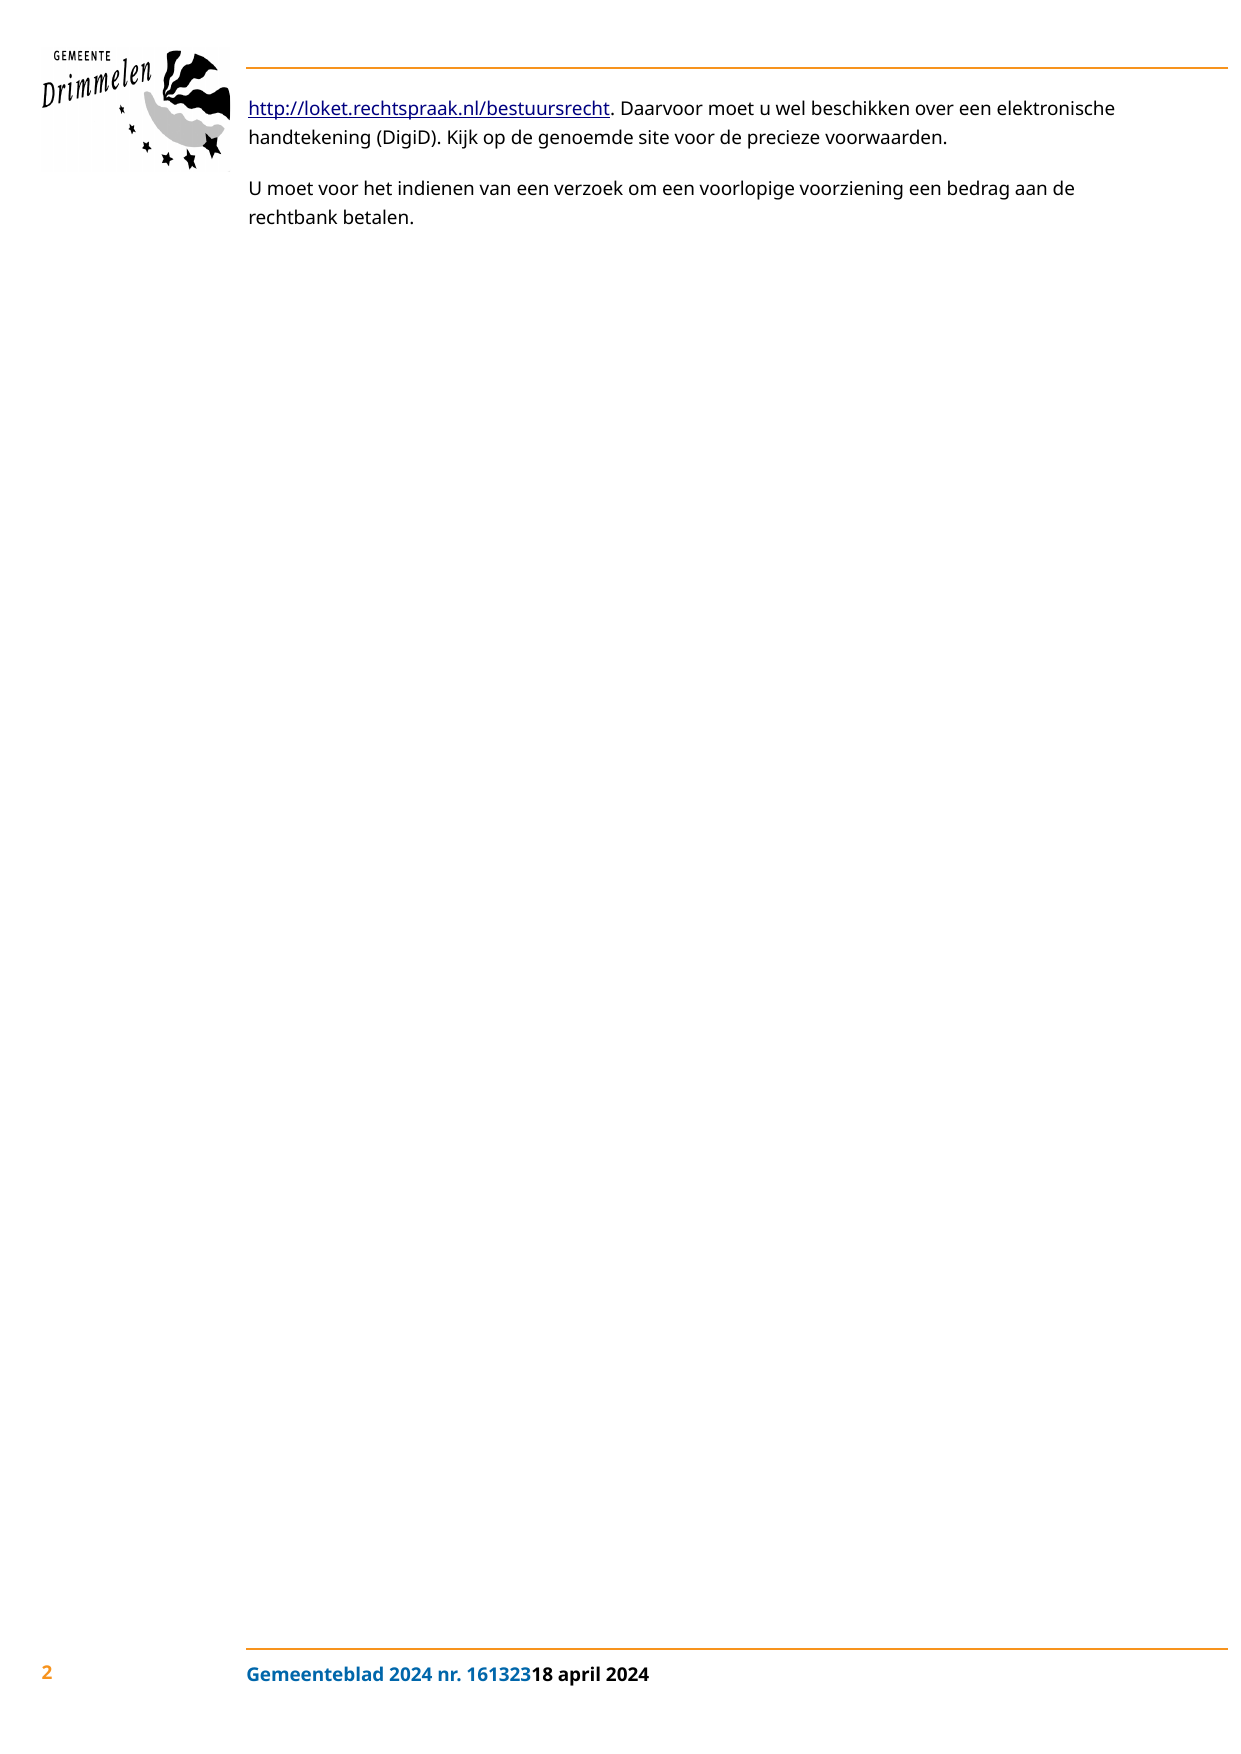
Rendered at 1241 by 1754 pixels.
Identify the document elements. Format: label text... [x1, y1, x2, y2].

text http://loket.rechtspraak.nl/bestuursrecht. Daarvoor moet u wel beschikken over een elektronische handtekening (DigiD). Kijk op de genoemde site voor de precieze voorwaarden. [248, 95, 1152, 150]
picture [41, 47, 231, 172]
text U moet voor het indienen van een verzoek om een voorlopige voorziening een bedrag aan de rechtbank betalen. [248, 175, 1152, 230]
